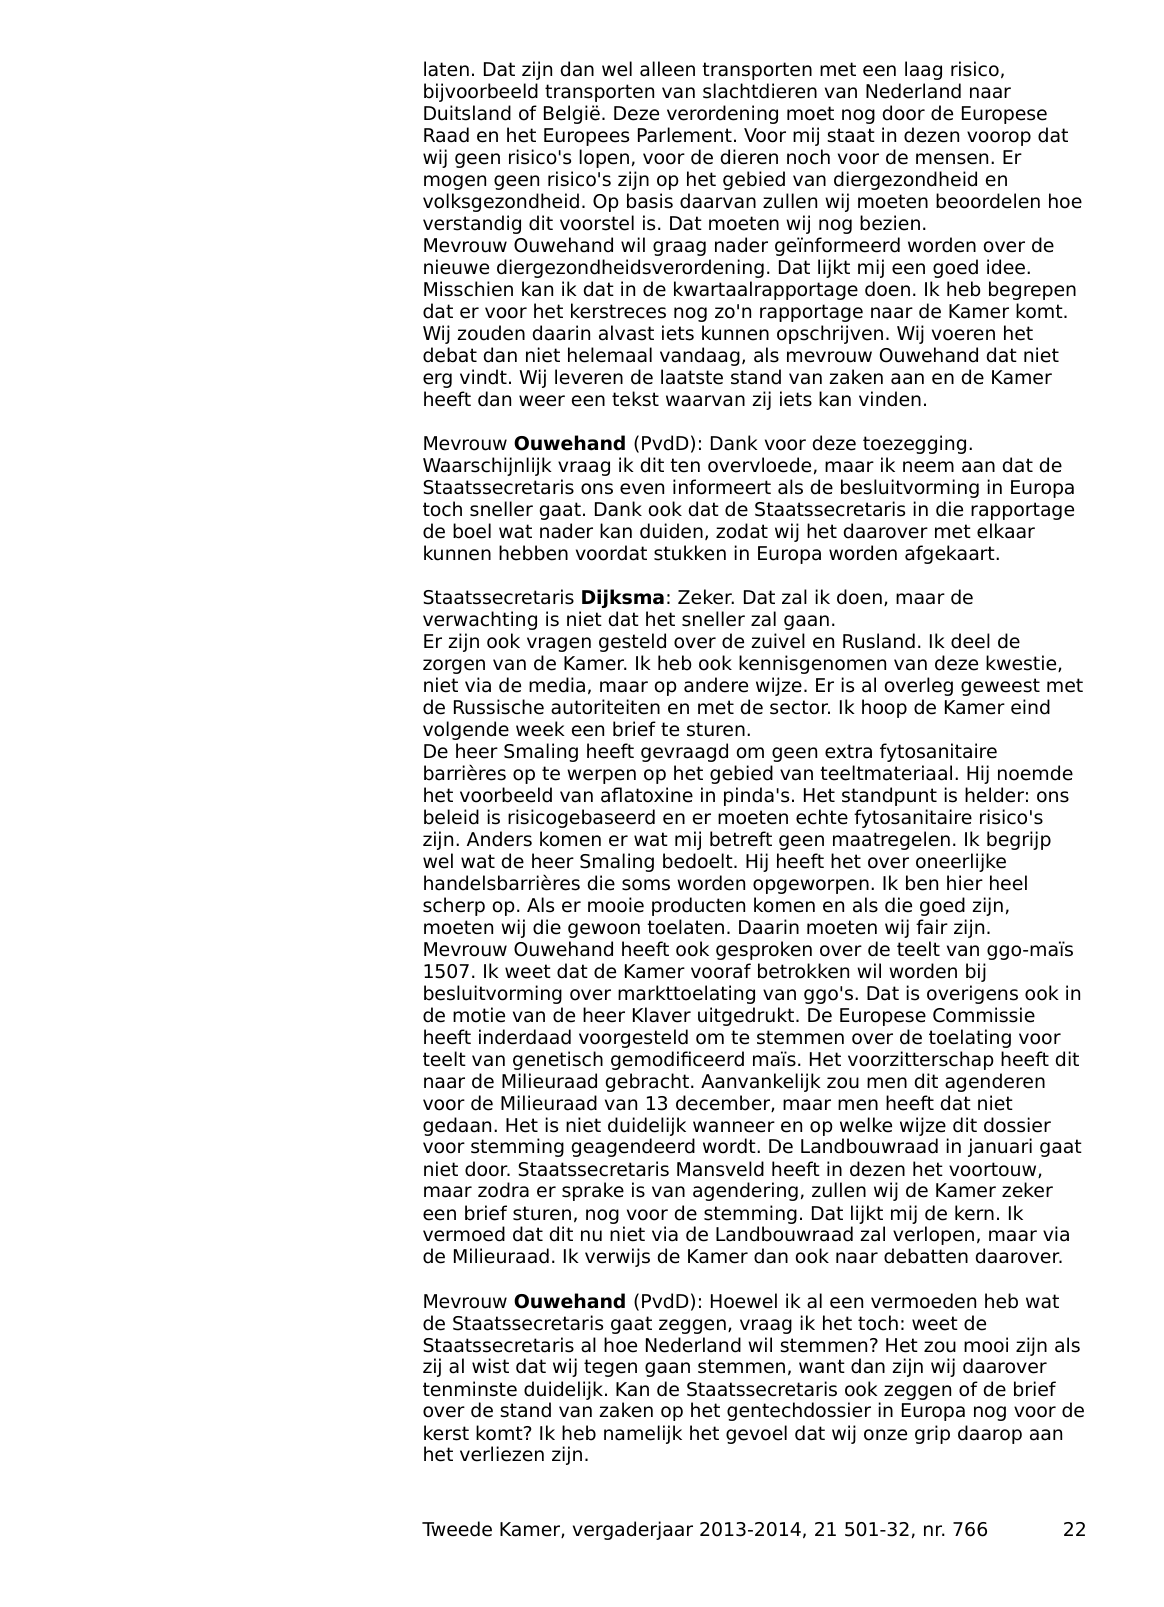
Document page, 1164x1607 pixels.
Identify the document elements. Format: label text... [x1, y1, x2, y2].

text Mevrouw Ouwehand heeft ook gesproken over de teelt van ggo-maïs 1507. Ik weet dat de Kamer vooraf betrokken wil worden bij besluitvorming over markttoelating van ggo's. Dat is overigens ook in de motie van de heer Klaver uitgedrukt. De Europese Commissie heeft inderdaad voorgesteld om te stemmen over de toelating voor teelt van genetisch gemodificeerd maïs. Het voorzitterschap heeft dit naar de Milieuraad gebracht. Aanvankelijk zou men dit agenderen voor de Milieuraad van 13 december, maar men heeft dat niet gedaan. Het is niet duidelijk wanneer en op welke wijze dit dossier voor stemming geagendeerd wordt. De Landbouwraad in januari gaat niet door. Staatssecretaris Mansveld heeft in dezen het voortouw, maar zodra er sprake is van agendering, zullen wij de Kamer zeker een brief sturen, nog voor de stemming. Dat lijkt mij de kern. Ik vermoed dat dit nu niet via de Landbouwraad zal verlopen, maar via de Milieuraad. Ik verwijs de Kamer dan ook naar debatten daarover. [422, 939, 1087, 1268]
text Er zijn ook vragen gesteld over de zuivel en Rusland. Ik deel de zorgen van de Kamer. Ik heb ook kennisgenomen van deze kwestie, niet via de media, maar op andere wijze. Er is al overleg geweest met de Russische autoriteiten en met de sector. Ik hoop de Kamer eind volgende week een brief te sturen. [422, 631, 1087, 741]
text Mevrouw Ouwehand (PvdD): Hoewel ik al een vermoeden heb wat de Staatssecretaris gaat zeggen, vraag ik het toch: weet de Staatssecretaris al hoe Nederland wil stemmen? Het zou mooi zijn als zij al wist dat wij tegen gaan stemmen, want dan zijn wij daarover tenminste duidelijk. Kan de Staatssecretaris ook zeggen of de brief over de stand van zaken op het gentechdossier in Europa nog voor de kerst komt? Ik heb namelijk het gevoel dat wij onze grip daarop aan het verliezen zijn. [422, 1291, 1087, 1466]
text Mevrouw Ouwehand (PvdD): Dank voor deze toezegging. Waarschijnlijk vraag ik dit ten overvloede, maar ik neem aan dat de Staatssecretaris ons even informeert als de besluitvorming in Europa toch sneller gaat. Dank ook dat de Staatssecretaris in die rapportage de boel wat nader kan duiden, zodat wij het daarover met elkaar kunnen hebben voordat stukken in Europa worden afgekaart. [422, 433, 1087, 565]
text Mevrouw Ouwehand wil graag nader geïnformeerd worden over de nieuwe diergezondheidsverordening. Dat lijkt mij een goed idee. Misschien kan ik dat in de kwartaalrapportage doen. Ik heb begrepen dat er voor het kerstreces nog zo'n rapportage naar de Kamer komt. Wij zouden daarin alvast iets kunnen opschrijven. Wij voeren het debat dan niet helemaal vandaag, als mevrouw Ouwehand dat niet erg vindt. Wij leveren de laatste stand van zaken aan en de Kamer heeft dan weer een tekst waarvan zij iets kan vinden. [422, 235, 1087, 411]
text Staatssecretaris Dijksma: Zeker. Dat zal ik doen, maar de verwachting is niet dat het sneller zal gaan. [422, 587, 1087, 631]
text laten. Dat zijn dan wel alleen transporten met een laag risico, bijvoorbeeld transporten van slachtdieren van Nederland naar Duitsland of België. Deze verordening moet nog door de Europese Raad en het Europees Parlement. Voor mij staat in dezen voorop dat wij geen risico's lopen, voor de dieren noch voor de mensen. Er mogen geen risico's zijn op het gebied van diergezondheid en volksgezondheid. Op basis daarvan zullen wij moeten beoordelen hoe verstandig dit voorstel is. Dat moeten wij nog bezien. [422, 59, 1087, 235]
text De heer Smaling heeft gevraagd om geen extra fytosanitaire barrières op te werpen op het gebied van teeltmateriaal. Hij noemde het voorbeeld van aflatoxine in pinda's. Het standpunt is helder: ons beleid is risicogebaseerd en er moeten echte fytosanitaire risico's zijn. Anders komen er wat mij betreft geen maatregelen. Ik begrijp wel wat de heer Smaling bedoelt. Hij heeft het over oneerlijke handelsbarrières die soms worden opgeworpen. Ik ben hier heel scherp op. Als er mooie producten komen en als die goed zijn, moeten wij die gewoon toelaten. Daarin moeten wij fair zijn. [422, 741, 1087, 939]
